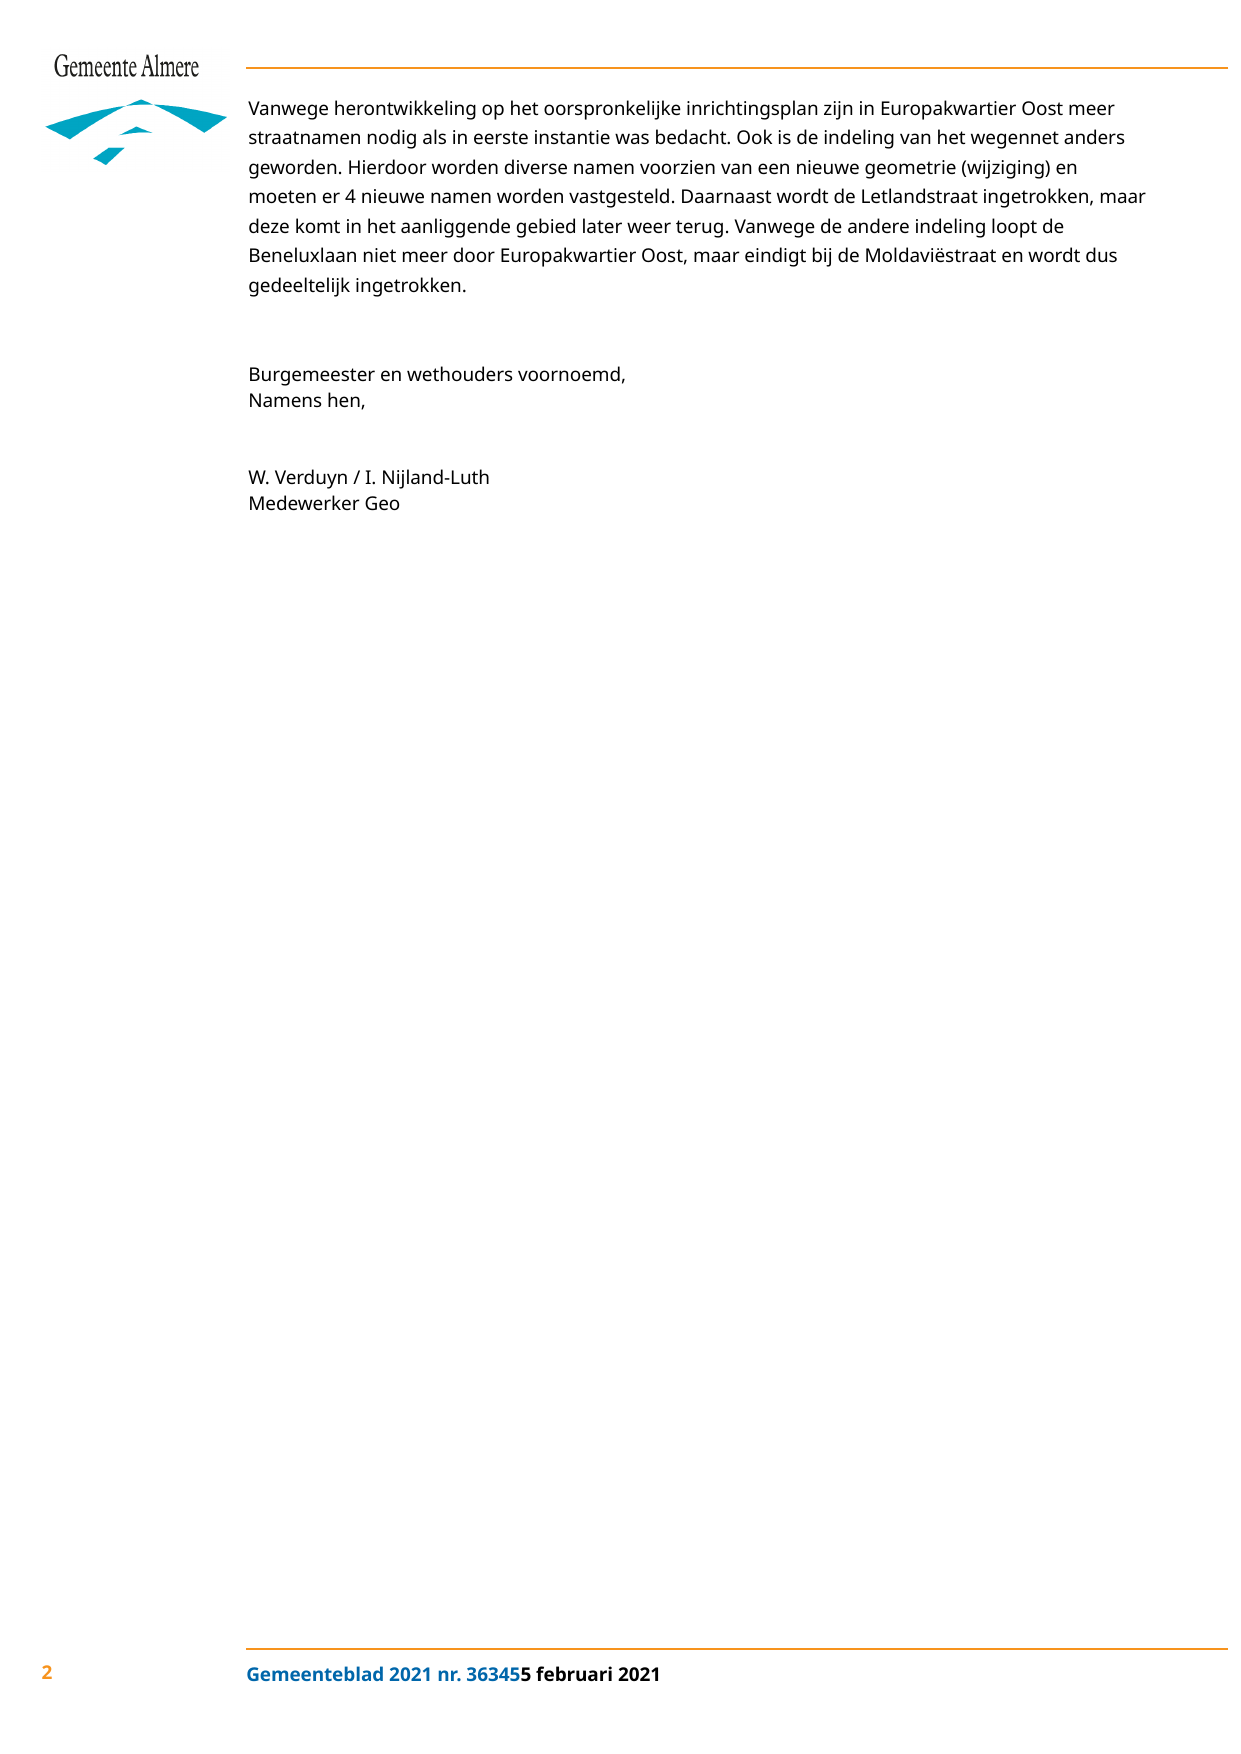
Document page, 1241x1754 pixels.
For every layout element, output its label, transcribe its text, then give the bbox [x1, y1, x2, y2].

text W. Verduyn / I. Nijland-Luth [248, 464, 1152, 490]
text Burgemeester en wethouders voornoemd, [248, 361, 1152, 387]
text Vanwege herontwikkeling op het oorspronkelijke inrichtingsplan zijn in Europakwartier Oost meer straatnamen nodig als in eerste instantie was bedacht. Ook is de indeling van het wegennet anders geworden. Hierdoor worden diverse namen voorzien van een nieuwe geometrie (wijziging) en moeten er 4 nieuwe namen worden vastgesteld. Daarnaast wordt de Letlandstraat ingetrokken, maar deze komt in het aanliggende gebied later weer terug. Vanwege de andere indeling loopt de Beneluxlaan niet meer door Europakwartier Oost, maar eindigt bij de Moldaviëstraat en wordt dus gedeeltelijk ingetrokken. [248, 95, 1152, 298]
picture [41, 47, 231, 172]
text Medewerker Geo [248, 490, 1152, 515]
text Namens hen, [248, 387, 1152, 412]
